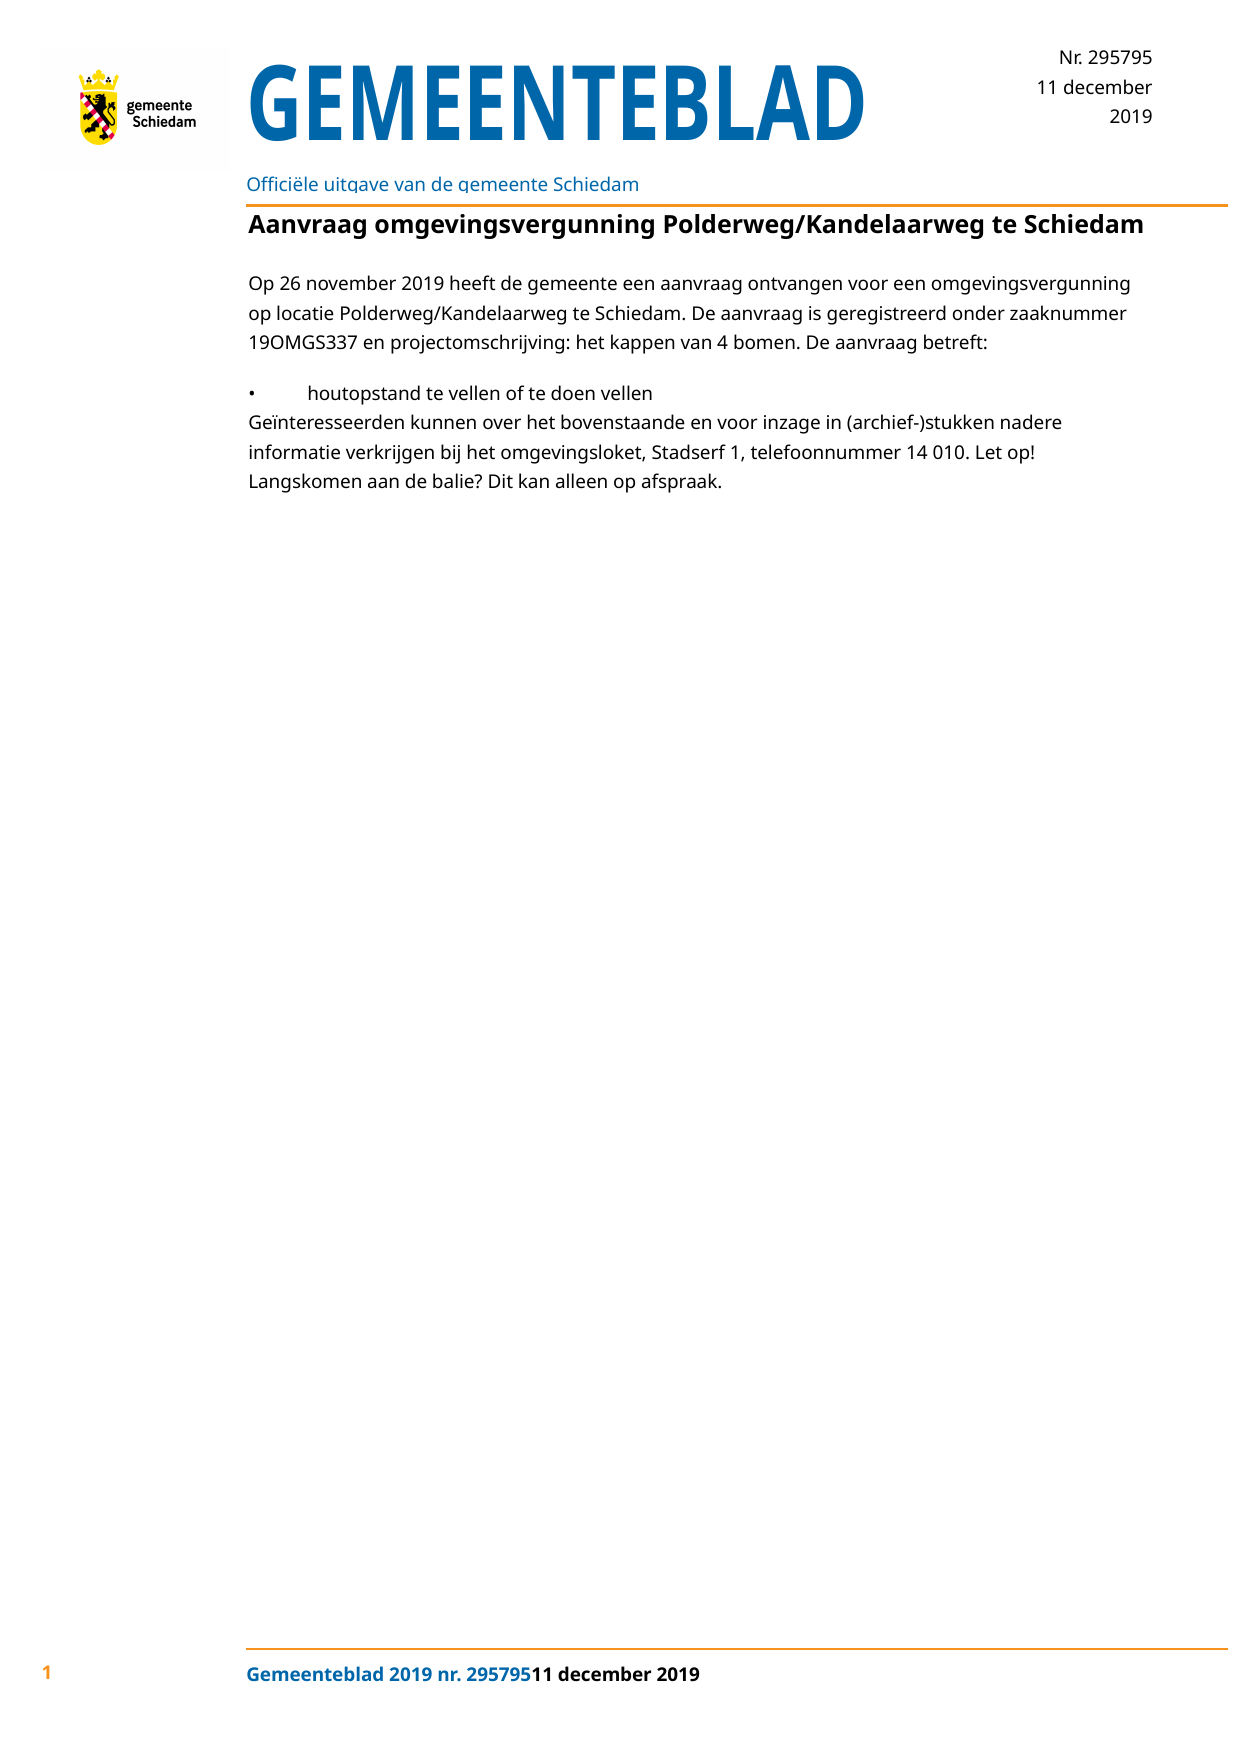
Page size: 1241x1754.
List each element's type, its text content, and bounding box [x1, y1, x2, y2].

list houtopstand te vellen of te doen vellen [248, 380, 1152, 406]
text Geïnteresseerden kunnen over het bovenstaande en voor inzage in (archief-)stukken nadere informatie verkrijgen bij het omgevingsloket, Stadserf 1, telefoonnummer 14 010. Let op! Langskomen aan de balie? Dit kan alleen op afspraak. [248, 409, 1152, 494]
text Aanvraag omgevingsvergunning Polderweg/Kandelaarweg te Schiedam [248, 207, 1152, 241]
text Op 26 november 2019 heeft de gemeente een aanvraag ontvangen voor een omgevingsvergunning op locatie Polderweg/Kandelaarweg te Schiedam. De aanvraag is geregistreerd onder zaaknummer 19OMGS337 en projectomschrijving: het kappen van 4 bomen. De aanvraag betreft: [248, 270, 1152, 355]
picture [41, 47, 231, 172]
